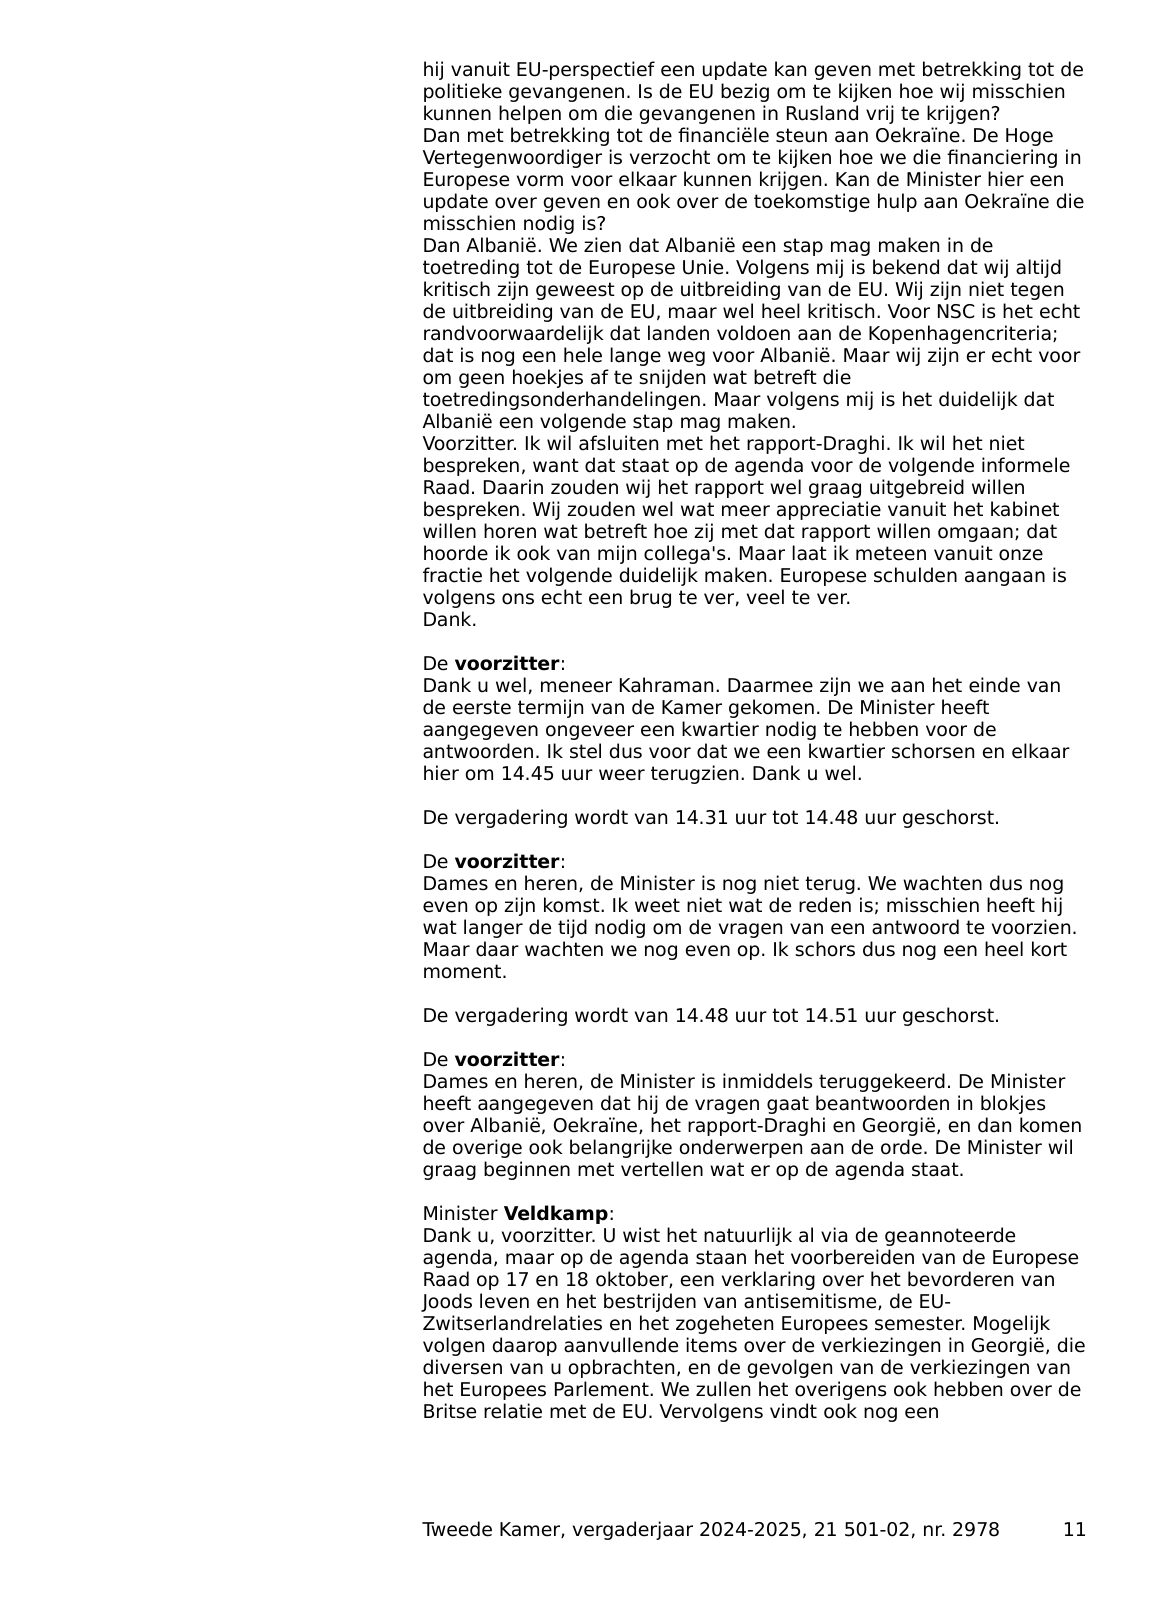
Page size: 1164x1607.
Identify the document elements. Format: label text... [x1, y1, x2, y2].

text Dank u wel, meneer Kahraman. Daarmee zijn we aan het einde van de eerste termijn van de Kamer gekomen. De Minister heeft aangegeven ongeveer een kwartier nodig te hebben voor de antwoorden. Ik stel dus voor dat we een kwartier schorsen en elkaar hier om 14.45 uur weer terugzien. Dank u wel. [422, 675, 1087, 784]
text De vergadering wordt van 14.31 uur tot 14.48 uur geschorst. [422, 807, 1087, 829]
text Minister Veldkamp: [422, 1203, 1087, 1225]
text Dank. [422, 608, 1087, 631]
text hij vanuit EU-perspectief een update kan geven met betrekking tot de politieke gevangenen. Is de EU bezig om te kijken hoe wij misschien kunnen helpen om die gevangenen in Rusland vrij te krijgen? [422, 59, 1087, 125]
text Dan met betrekking tot de financiële steun aan Oekraïne. De Hoge Vertegenwoordiger is verzocht om te kijken hoe we die financiering in Europese vorm voor elkaar kunnen krijgen. Kan de Minister hier een update over geven en ook over de toekomstige hulp aan Oekraïne die misschien nodig is? [422, 125, 1087, 235]
text Dank u, voorzitter. U wist het natuurlijk al via de geannoteerde agenda, maar op de agenda staan het voorbereiden van de Europese Raad op 17 en 18 oktober, een verklaring over het bevorderen van Joods leven en het bestrijden van antisemitisme, de EU-Zwitserlandrelaties en het zogeheten Europees semester. Mogelijk volgen daarop aanvullende items over de verkiezingen in Georgië, die diversen van u opbrachten, en de gevolgen van de verkiezingen van het Europees Parlement. We zullen het overigens ook hebben over de Britse relatie met de EU. Vervolgens vindt ook nog een [422, 1225, 1087, 1423]
text Dan Albanië. We zien dat Albanië een stap mag maken in de toetreding tot de Europese Unie. Volgens mij is bekend dat wij altijd kritisch zijn geweest op de uitbreiding van de EU. Wij zijn niet tegen de uitbreiding van de EU, maar wel heel kritisch. Voor NSC is het echt randvoorwaardelijk dat landen voldoen aan de Kopenhagencriteria; dat is nog een hele lange weg voor Albanië. Maar wij zijn er echt voor om geen hoekjes af te snijden wat betreft die toetredingsonderhandelingen. Maar volgens mij is het duidelijk dat Albanië een volgende stap mag maken. [422, 235, 1087, 433]
text Voorzitter. Ik wil afsluiten met het rapport-Draghi. Ik wil het niet bespreken, want dat staat op de agenda voor de volgende informele Raad. Daarin zouden wij het rapport wel graag uitgebreid willen bespreken. Wij zouden wel wat meer appreciatie vanuit het kabinet willen horen wat betreft hoe zij met dat rapport willen omgaan; dat hoorde ik ook van mijn collega's. Maar laat ik meteen vanuit onze fractie het volgende duidelijk maken. Europese schulden aangaan is volgens ons echt een brug te ver, veel te ver. [422, 433, 1087, 608]
text De voorzitter: [422, 653, 1087, 675]
text De vergadering wordt van 14.48 uur tot 14.51 uur geschorst. [422, 1005, 1087, 1027]
text De voorzitter: [422, 1049, 1087, 1071]
text De voorzitter: [422, 851, 1087, 873]
text Dames en heren, de Minister is inmiddels teruggekeerd. De Minister heeft aangegeven dat hij de vragen gaat beantwoorden in blokjes over Albanië, Oekraïne, het rapport-Draghi en Georgië, en dan komen de overige ook belangrijke onderwerpen aan de orde. De Minister wil graag beginnen met vertellen wat er op de agenda staat. [422, 1071, 1087, 1181]
text Dames en heren, de Minister is nog niet terug. We wachten dus nog even op zijn komst. Ik weet niet wat de reden is; misschien heeft hij wat langer de tijd nodig om de vragen van een antwoord te voorzien. Maar daar wachten we nog even op. Ik schors dus nog een heel kort moment. [422, 873, 1087, 983]
